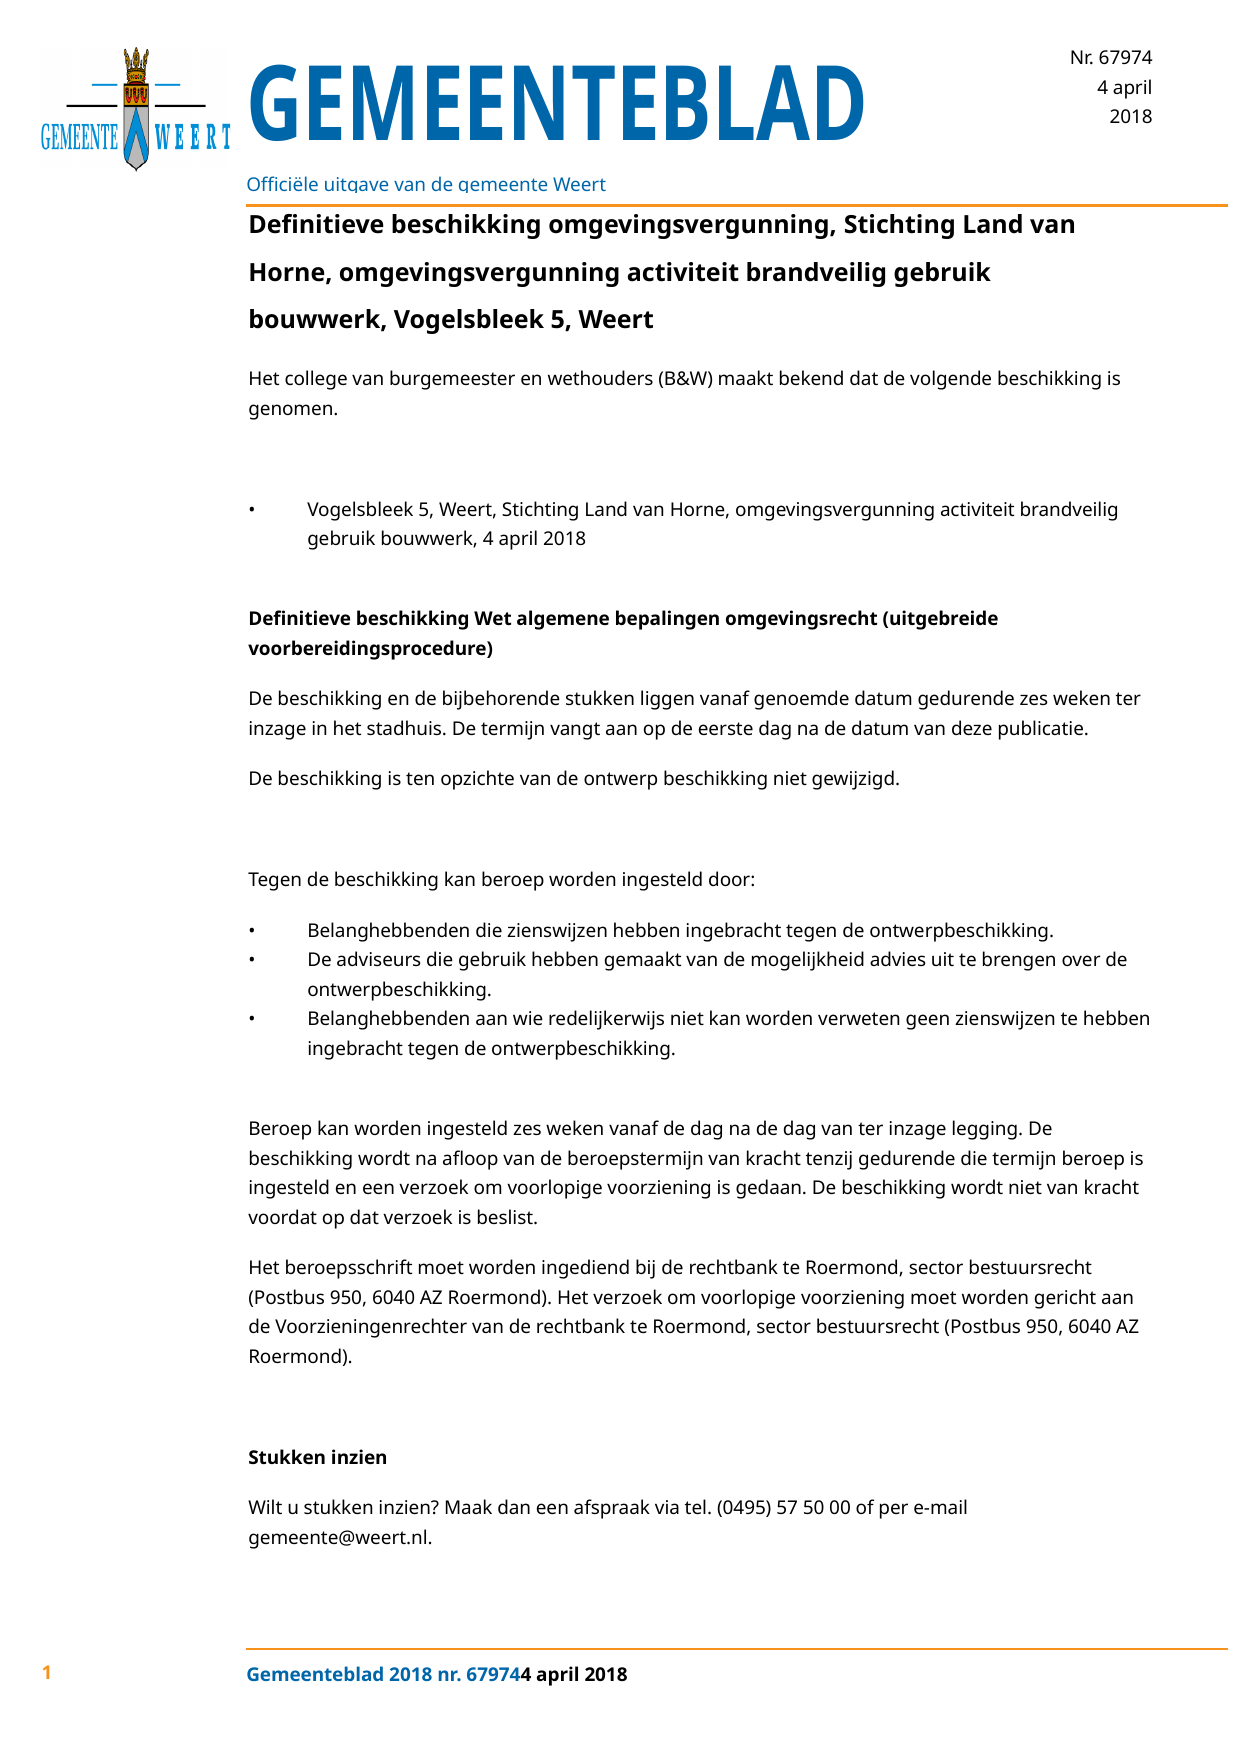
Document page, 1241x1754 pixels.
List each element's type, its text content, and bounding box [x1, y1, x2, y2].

text De beschikking en de bijbehorende stukken liggen vanaf genoemde datum gedurende zes weken ter inzage in het stadhuis. De termijn vangt aan op de eerste dag na de datum van deze publicatie. [248, 686, 1152, 741]
text Wilt u stukken inzien? Maak dan een afspraak via tel. (0495) 57 50 00 of per e-mail gemeente@weert.nl. [248, 1494, 1152, 1549]
text Definitieve beschikking Wet algemene bepalingen omgevingsrecht (uitgebreide voorbereidingsprocedure) [248, 606, 1152, 661]
text De beschikking is ten opzichte van de ontwerp beschikking niet gewijzigd. [248, 766, 1152, 791]
text Definitieve beschikking omgevingsvergunning, Stichting Land van Horne, omgevingsvergunning activiteit brandveilig gebruik bouwwerk, Vogelsbleek 5, Weert [248, 207, 1152, 336]
picture [41, 47, 231, 172]
text Het beroepsschrift moet worden ingediend bij de rechtbank te Roermond, sector bestuursrecht (Postbus 950, 6040 AZ Roermond). Het verzoek om voorlopige voorziening moet worden gericht aan de Voorzieningenrechter van de rechtbank te Roermond, sector bestuursrecht (Postbus 950, 6040 AZ Roermond). [248, 1254, 1152, 1369]
text Beroep kan worden ingesteld zes weken vanaf de dag na de dag van ter inzage legging. De beschikking wordt na afloop van de beroepstermijn van kracht tenzij gedurende die termijn beroep is ingesteld en een verzoek om voorlopige voorziening is gedaan. De beschikking wordt niet van kracht voordat op dat verzoek is beslist. [248, 1115, 1152, 1229]
text Tegen de beschikking kan beroep worden ingesteld door: [248, 866, 1152, 892]
text Het college van burgemeester en wethouders (B&W) maakt bekend dat de volgende beschikking is genomen. [248, 366, 1152, 421]
text Stukken inzien [248, 1444, 1152, 1469]
list De adviseurs die gebruik hebben gemaakt van de mogelijkheid advies uit te brengen over de ontwerpbeschikking. [248, 946, 1152, 1002]
list Belanghebbenden die zienswijzen hebben ingebracht tegen de ontwerpbeschikking. [248, 917, 1152, 942]
list Belanghebbenden aan wie redelijkerwijs niet kan worden verweten geen zienswijzen te hebben ingebracht tegen de ontwerpbeschikking. [248, 1006, 1152, 1061]
list Vogelsbleek 5, Weert, Stichting Land van Horne, omgevingsvergunning activiteit brandveilig gebruik bouwwerk, 4 april 2018 [248, 496, 1152, 551]
